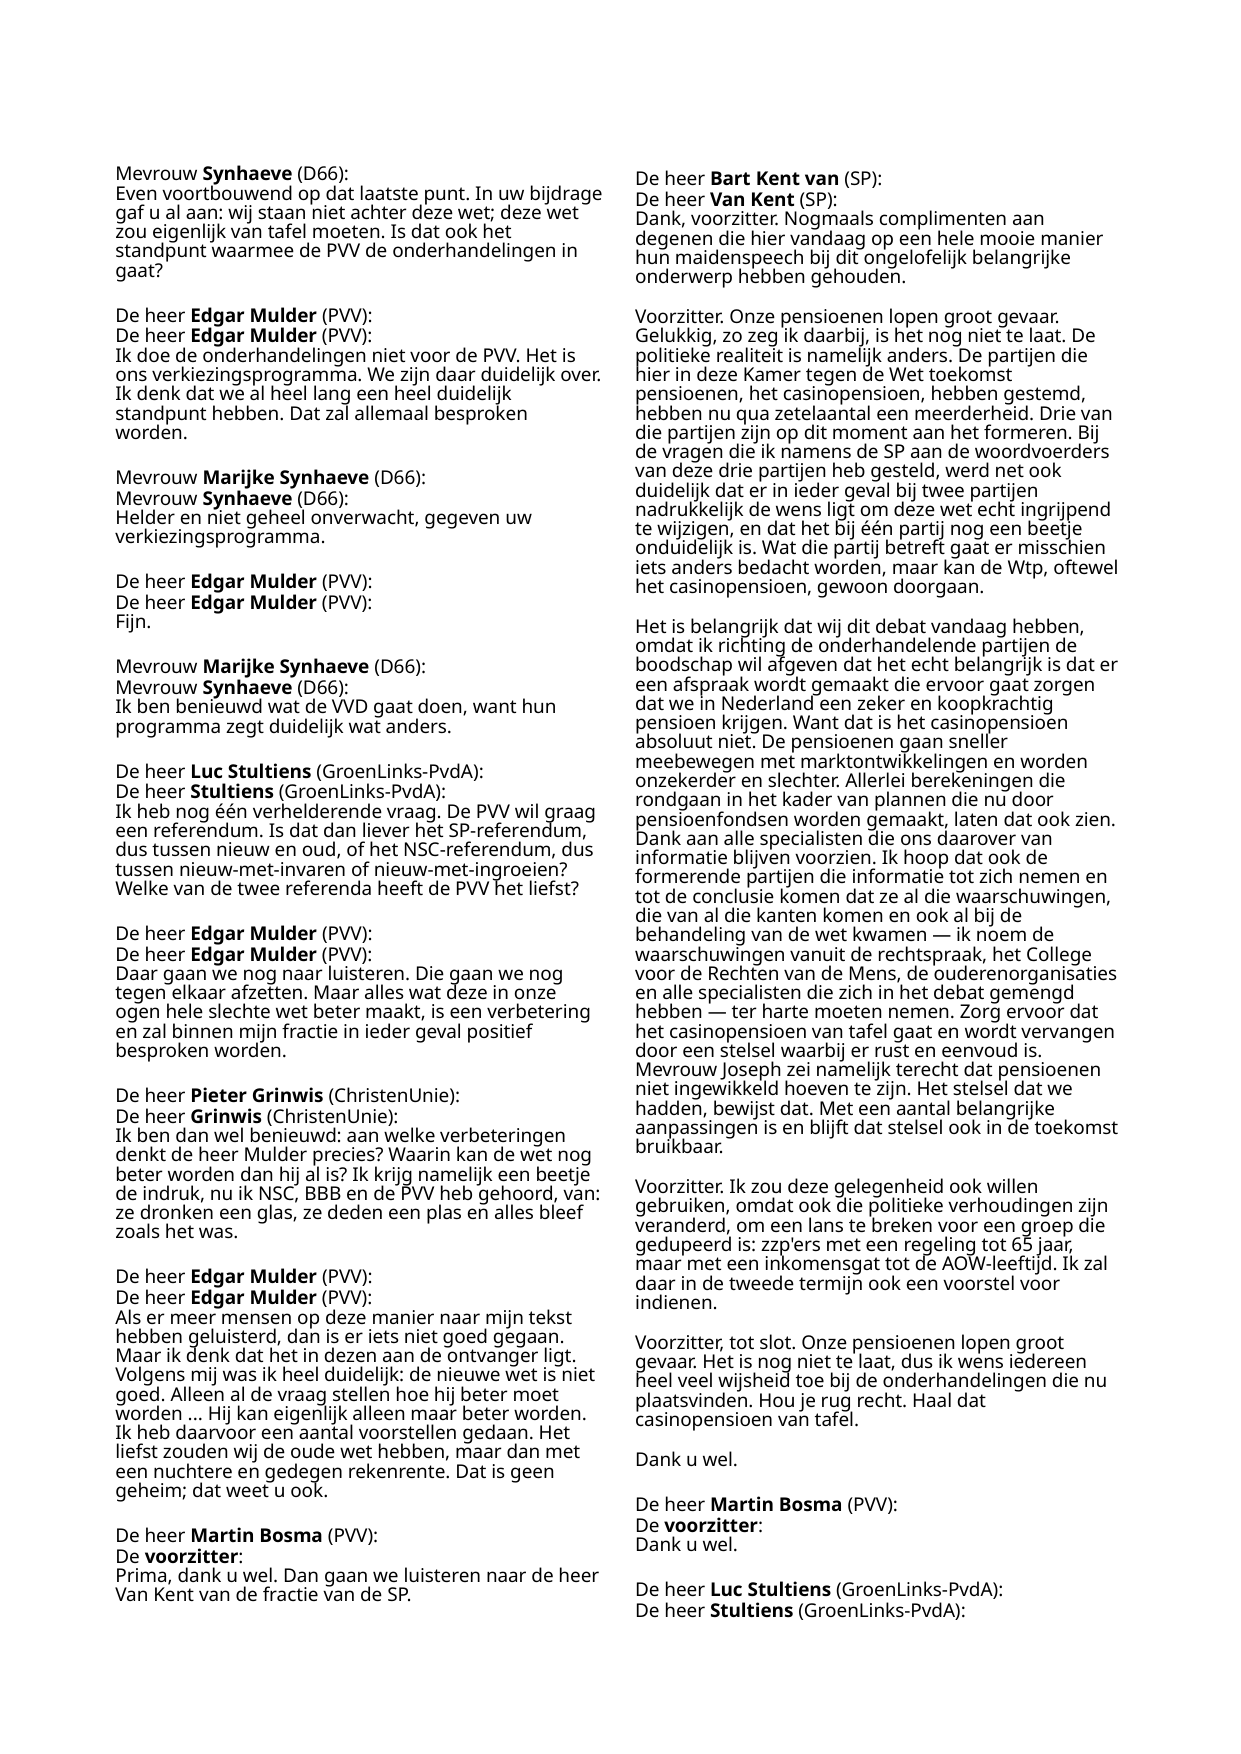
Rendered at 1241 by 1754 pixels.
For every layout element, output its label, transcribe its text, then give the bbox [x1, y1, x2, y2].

text Mevrouw Marijke Synhaeve (D66): [115, 464, 605, 490]
text Dank u wel. [635, 1536, 1125, 1555]
text De voorzitter: [635, 1517, 1125, 1536]
text Mevrouw Marijke Synhaeve (D66): [115, 653, 605, 679]
text Ik ben benieuwd wat de VVD gaat doen, want hun programma zegt duidelijk wat anders. [115, 698, 605, 737]
text De heer Stultiens (GroenLinks-PvdA): [635, 1602, 1125, 1621]
text De heer Luc Stultiens (GroenLinks-PvdA): [635, 1576, 1125, 1602]
text Mevrouw Synhaeve (D66): [115, 490, 605, 509]
text Dank u wel. [635, 1451, 1125, 1470]
text De heer Martin Bosma (PVV): [115, 1522, 605, 1548]
text De heer Edgar Mulder (PVV): [115, 1289, 605, 1309]
text Fijn. [115, 613, 605, 633]
text De heer Edgar Mulder (PVV): [115, 594, 605, 613]
text De heer Edgar Mulder (PVV): [115, 568, 605, 594]
text Daar gaan we nog naar luisteren. Die gaan we nog tegen elkaar afzetten. Maar alles wat deze in onze ogen hele slechte wet beter maakt, is een verbetering en zal binnen mijn fractie in ieder geval positief besproken worden. [115, 965, 605, 1061]
text De heer Edgar Mulder (PVV): [115, 302, 605, 327]
text Even voortbouwend op dat laatste punt. In uw bijdrage gaf u al aan: wij staan niet achter deze wet; deze wet zou eigenlijk van tafel moeten. Is dat ook het standpunt waarmee de PVV de onderhandelingen in gaat? [115, 184, 605, 281]
text Voorzitter, tot slot. Onze pensioenen lopen groot gevaar. Het is nog niet te laat, dus ik wens iedereen heel veel wijsheid toe bij de onderhandelingen die nu plaatsvinden. Hou je rug recht. Haal dat casinopensioen van tafel. [635, 1334, 1125, 1430]
text Ik heb nog één verhelderende vraag. De PVV wil graag een referendum. Is dat dan liever het SP-referendum, dus tussen nieuw en oud, of het NSC-referendum, dus tussen nieuw-met-invaren of nieuw-met-ingroeien? Welke van de twee referenda heeft de PVV het liefst? [115, 803, 605, 899]
text De heer Van Kent (SP): [635, 191, 1125, 210]
text De heer Edgar Mulder (PVV): [115, 920, 605, 946]
text Mevrouw Synhaeve (D66): [115, 679, 605, 698]
text Als er meer mensen op deze manier naar mijn tekst hebben geluisterd, dan is er iets niet goed gegaan. Maar ik denk dat het in dezen aan de ontvanger ligt. Volgens mij was ik heel duidelijk: de nieuwe wet is niet goed. Alleen al de vraag stellen hoe hij beter moet worden ... Hij kan eigenlijk alleen maar beter worden. Ik heb daarvoor een aantal voorstellen gedaan. Het liefst zouden wij de oude wet hebben, maar dan met een nuchtere en gedegen rekenrente. Dat is geen geheim; dat weet u ook. [115, 1309, 605, 1501]
text Ik ben dan wel benieuwd: aan welke verbeteringen denkt de heer Mulder precies? Waarin kan de wet nog beter worden dan hij al is? Ik krijg namelijk een beetje de indruk, nu ik NSC, BBB en de PVV heb gehoord, van: ze dronken een glas, ze deden een plas en alles bleef zoals het was. [115, 1127, 605, 1243]
text De heer Edgar Mulder (PVV): [115, 946, 605, 965]
text De heer Bart Kent van (SP): [635, 165, 1125, 191]
text Prima, dank u wel. Dan gaan we luisteren naar de heer Van Kent van de fractie van de SP. [115, 1567, 605, 1606]
text De heer Stultiens (GroenLinks-PvdA): [115, 783, 605, 803]
text Helder en niet geheel onverwacht, gegeven uw verkiezingsprogramma. [115, 509, 605, 547]
text De heer Pieter Grinwis (ChristenUnie): [115, 1082, 605, 1108]
text De voorzitter: [115, 1548, 605, 1567]
text Dank, voorzitter. Nogmaals complimenten aan degenen die hier vandaag op een hele mooie manier hun maidenspeech bij dit ongelofelijk belangrijke onderwerp hebben gehouden. [635, 210, 1125, 287]
text Voorzitter. Onze pensioenen lopen groot gevaar. Gelukkig, zo zeg ik daarbij, is het nog niet te laat. De politieke realiteit is namelijk anders. De partijen die hier in deze Kamer tegen de Wet toekomst pensioenen, het casinopensioen, hebben gestemd, hebben nu qua zetelaantal een meerderheid. Drie van die partijen zijn op dit moment aan het formeren. Bij de vragen die ik namens de SP aan de woordvoerders van deze drie partijen heb gesteld, werd net ook duidelijk dat er in ieder geval bij twee partijen nadrukkelijk de wens ligt om deze wet echt ingrijpend te wijzigen, en dat het bij één partij nog een beetje onduidelijk is. Wat die partij betreft gaat er misschien iets anders bedacht worden, maar kan de Wtp, oftewel het casinopensioen, gewoon doorgaan. [635, 308, 1125, 597]
text Het is belangrijk dat wij dit debat vandaag hebben, omdat ik richting de onderhandelende partijen de boodschap wil afgeven dat het echt belangrijk is dat er een afspraak wordt gemaakt die ervoor gaat zorgen dat we in Nederland een zeker en koopkrachtig pensioen krijgen. Want dat is het casinopensioen absoluut niet. De pensioenen gaan sneller meebewegen met marktontwikkelingen en worden onzekerder en slechter. Allerlei berekeningen die rondgaan in het kader van plannen die nu door pensioenfondsen worden gemaakt, laten dat ook zien. Dank aan alle specialisten die ons daarover van informatie blijven voorzien. Ik hoop dat ook de formerende partijen die informatie tot zich nemen en tot de conclusie komen dat ze al die waarschuwingen, die van al die kanten komen en ook al bij de behandeling van de wet kwamen — ik noem de waarschuwingen vanuit de rechtspraak, het College voor de Rechten van de Mens, de ouderenorganisaties en alle specialisten die zich in het debat gemengd hebben — ter harte moeten nemen. Zorg ervoor dat het casinopensioen van tafel gaat en wordt vervangen door een stelsel waarbij er rust en eenvoud is. Mevrouw Joseph zei namelijk terecht dat pensioenen niet ingewikkeld hoeven te zijn. Het stelsel dat we hadden, bewijst dat. Met een aantal belangrijke aanpassingen is en blijft dat stelsel ook in de toekomst bruikbaar. [635, 618, 1125, 1157]
text De heer Edgar Mulder (PVV): [115, 327, 605, 347]
text De heer Martin Bosma (PVV): [635, 1491, 1125, 1517]
text Mevrouw Synhaeve (D66): [115, 165, 605, 184]
text De heer Grinwis (ChristenUnie): [115, 1108, 605, 1127]
text De heer Luc Stultiens (GroenLinks-PvdA): [115, 758, 605, 783]
text De heer Edgar Mulder (PVV): [115, 1264, 605, 1289]
text Voorzitter. Ik zou deze gelegenheid ook willen gebruiken, omdat ook die politieke verhoudingen zijn veranderd, om een lans te breken voor een groep die gedupeerd is: zzp'ers met een regeling tot 65 jaar, maar met een inkomensgat tot de AOW-leeftijd. Ik zal daar in de tweede termijn ook een voorstel voor indienen. [635, 1178, 1125, 1313]
text Ik doe de onderhandelingen niet voor de PVV. Het is ons verkiezingsprogramma. We zijn daar duidelijk over. Ik denk dat we al heel lang een heel duidelijk standpunt hebben. Dat zal allemaal besproken worden. [115, 347, 605, 443]
